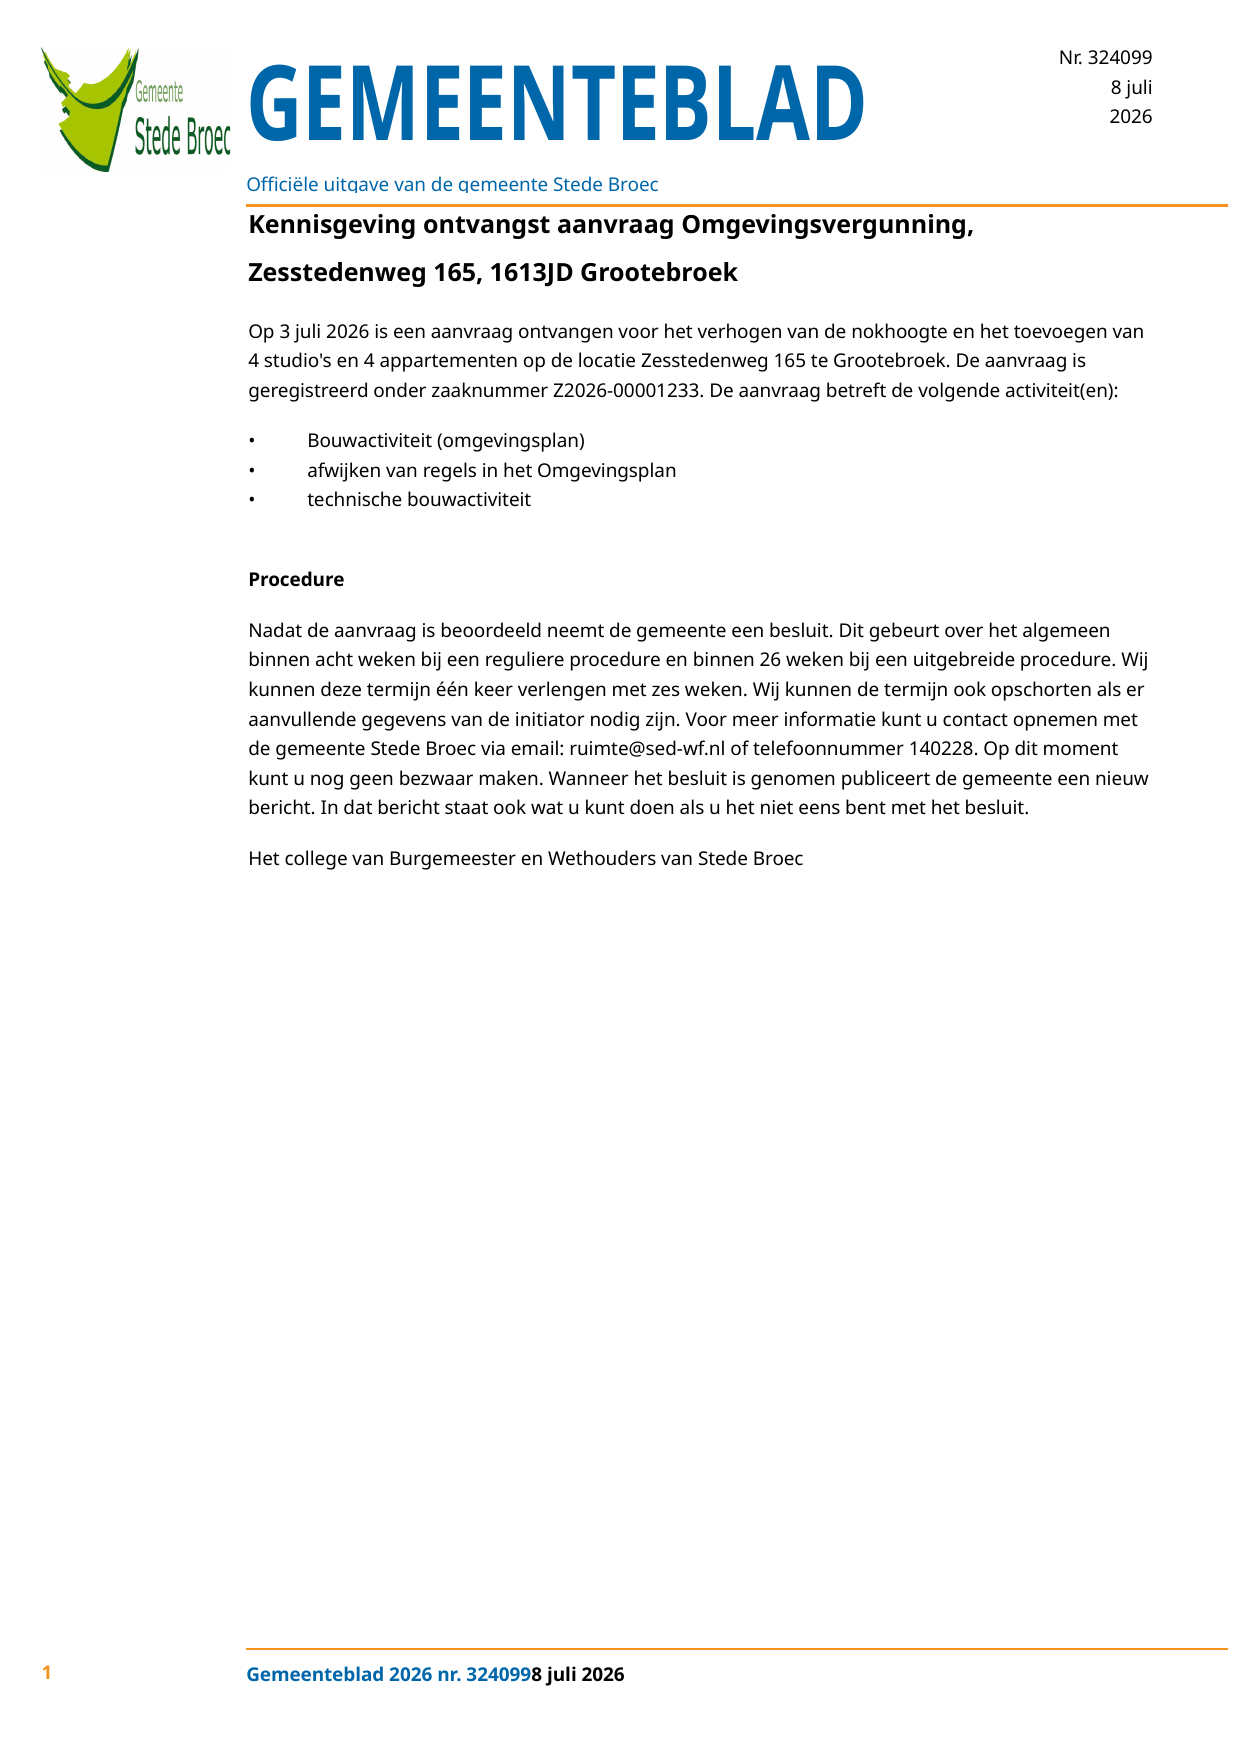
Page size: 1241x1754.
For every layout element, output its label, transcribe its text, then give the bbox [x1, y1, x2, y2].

text Op 3 juli 2026 is een aanvraag ontvangen voor het verhogen van de nokhoogte en het toevoegen van 4 studio's en 4 appartementen op de locatie Zesstedenweg 165 te Grootebroek. De aanvraag is geregistreerd onder zaaknummer Z2026-00001233. De aanvraag betreft de volgende activiteit(en): [248, 318, 1152, 403]
picture [41, 47, 231, 172]
text Het college van Burgemeester en Wethouders van Stede Broec [248, 845, 1152, 871]
text Kennisgeving ontvangst aanvraag Omgevingsvergunning, Zesstedenweg 165, 1613JD Grootebroek [248, 207, 1152, 288]
list technische bouwactiviteit [248, 487, 1152, 512]
text Procedure [248, 567, 1152, 592]
list Bouwactiviteit (omgevingsplan) [248, 427, 1152, 453]
list afwijken van regels in het Omgevingsplan [248, 457, 1152, 483]
text Nadat de aanvraag is beoordeeld neemt de gemeente een besluit. Dit gebeurt over het algemeen binnen acht weken bij een reguliere procedure en binnen 26 weken bij een uitgebreide procedure. Wij kunnen deze termijn één keer verlengen met zes weken. Wij kunnen de termijn ook opschorten als er aanvullende gegevens van de initiator nodig zijn. Voor meer informatie kunt u contact opnemen met de gemeente Stede Broec via email: ruimte@sed-wf.nl of telefoonnummer 140228. Op dit moment kunt u nog geen bezwaar maken. Wanneer het besluit is genomen publiceert de gemeente een nieuw bericht. In dat bericht staat ook wat u kunt doen als u het niet eens bent met het besluit. [248, 617, 1152, 820]
